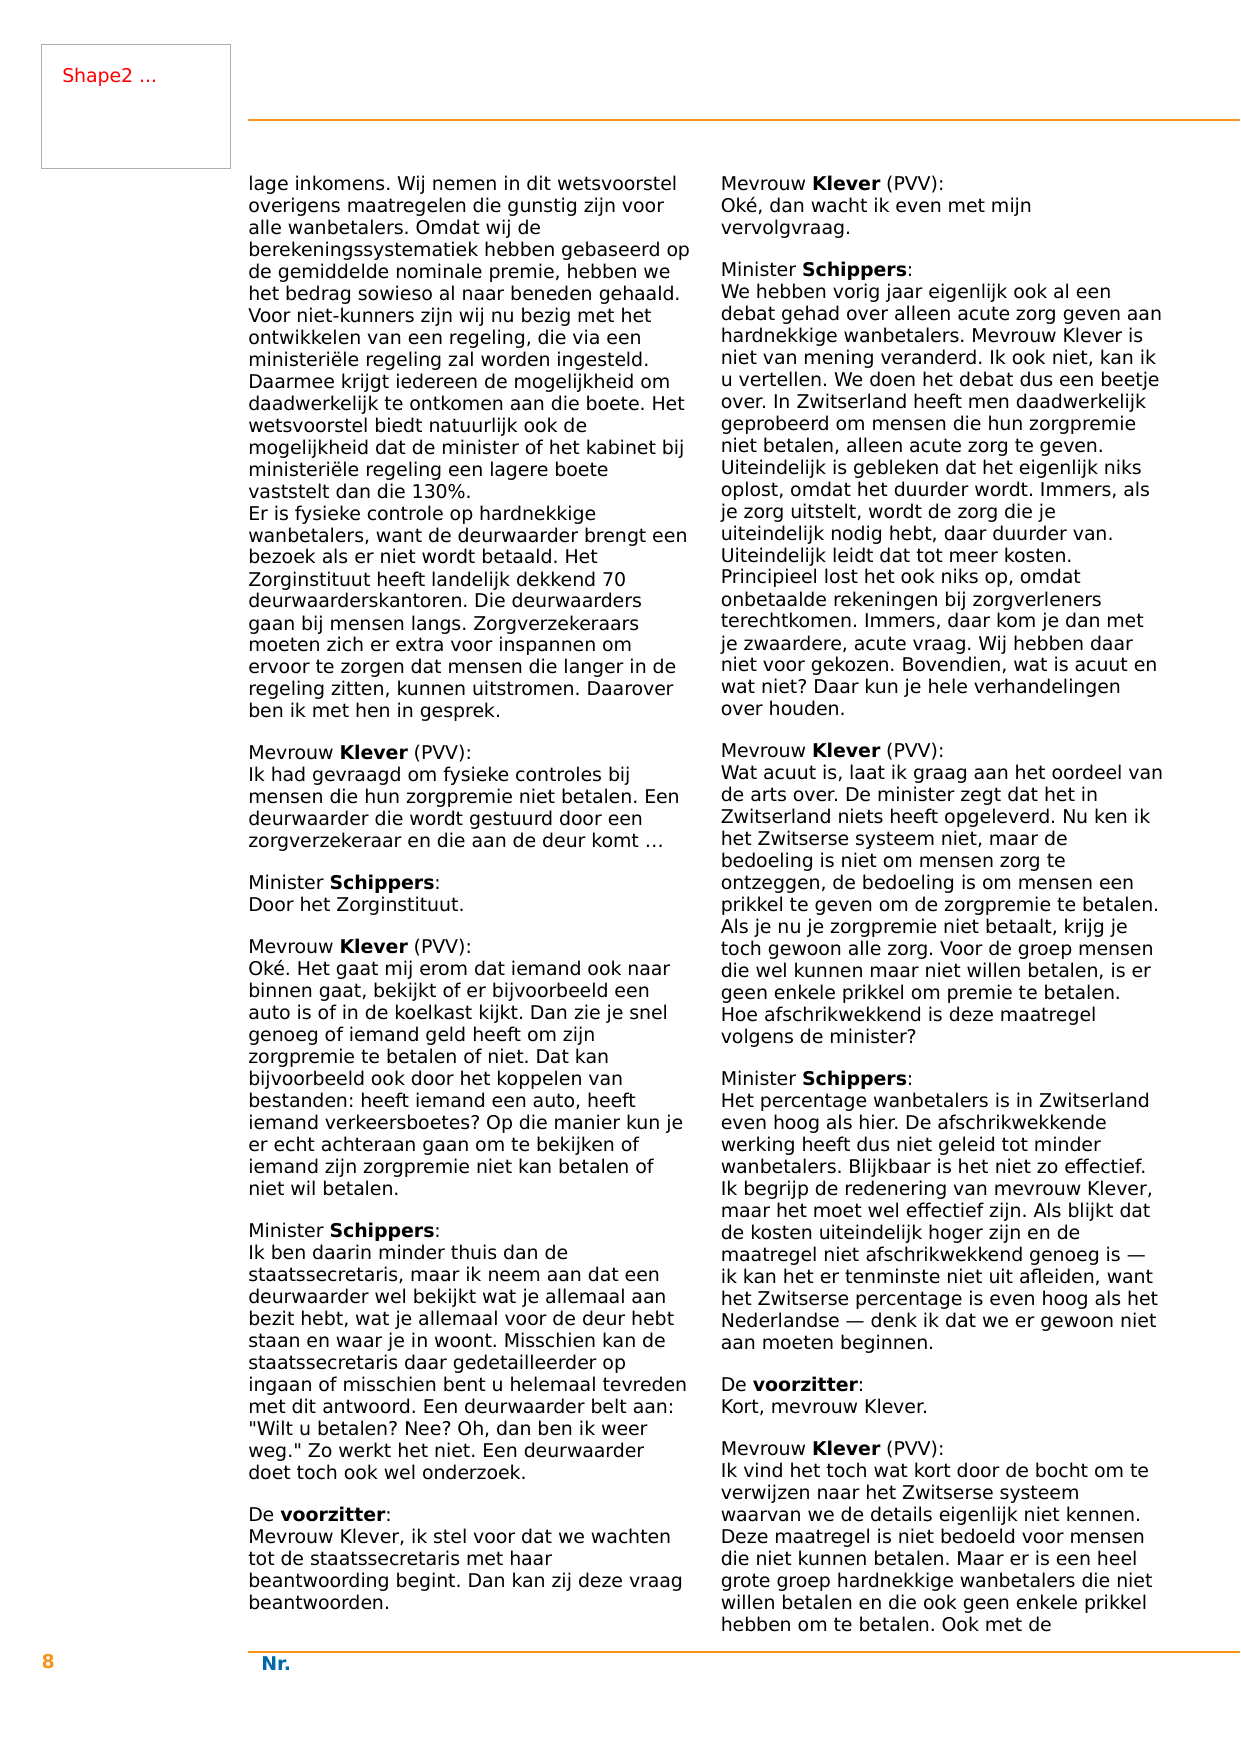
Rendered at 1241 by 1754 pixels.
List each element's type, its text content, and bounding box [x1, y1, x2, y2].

text De voorzitter: [721, 1374, 1163, 1396]
text Ik ben daarin minder thuis dan de staatssecretaris, maar ik neem aan dat een deurwaarder wel bekijkt wat je allemaal aan bezit hebt, wat je allemaal voor de deur hebt staan en waar je in woont. Misschien kan de staatssecretaris daar gedetailleerder op ingaan of misschien bent u helemaal tevreden met dit antwoord. Een deurwaarder belt aan: "Wilt u betalen? Nee? Oh, dan ben ik weer weg." Zo werkt het niet. Een deurwaarder doet toch ook wel onderzoek. [248, 1242, 691, 1484]
text Oké, dan wacht ik even met mijn vervolgvraag. [721, 195, 1163, 239]
text Mevrouw Klever (PVV): [248, 742, 691, 764]
text Er is fysieke controle op hardnekkige wanbetalers, want de deurwaarder brengt een bezoek als er niet wordt betaald. Het Zorginstituut heeft landelijk dekkend 70 deurwaarderskantoren. Die deurwaarders gaan bij mensen langs. Zorgverzekeraars moeten zich er extra voor inspannen om ervoor te zorgen dat mensen die langer in de regeling zitten, kunnen uitstromen. Daarover ben ik met hen in gesprek. [248, 502, 691, 722]
text Minister Schippers: [248, 872, 691, 894]
text Minister Schippers: [721, 259, 1163, 281]
text Minister Schippers: [721, 1068, 1163, 1090]
text Mevrouw Klever (PVV): [721, 1438, 1163, 1460]
text Door het Zorginstituut. [248, 894, 691, 916]
text Mevrouw Klever (PVV): [721, 740, 1163, 762]
text Ik had gevraagd om fysieke controles bij mensen die hun zorgpremie niet betalen. Een deurwaarder die wordt gestuurd door een zorgverzekeraar en die aan de deur komt … [248, 764, 691, 852]
text We hebben vorig jaar eigenlijk ook al een debat gehad over alleen acute zorg geven aan hardnekkige wanbetalers. Mevrouw Klever is niet van mening veranderd. Ik ook niet, kan ik u vertellen. We doen het debat dus een beetje over. In Zwitserland heeft men daadwerkelijk geprobeerd om mensen die hun zorgpremie niet betalen, alleen acute zorg te geven. Uiteindelijk is gebleken dat het eigenlijk niks oplost, omdat het duurder wordt. Immers, als je zorg uitstelt, wordt de zorg die je uiteindelijk nodig hebt, daar duurder van. Uiteindelijk leidt dat tot meer kosten. Principieel lost het ook niks op, omdat onbetaalde rekeningen bij zorgverleners terechtkomen. Immers, daar kom je dan met je zwaardere, acute vraag. Wij hebben daar niet voor gekozen. Bovendien, wat is acuut en wat niet? Daar kun je hele verhandelingen over houden. [721, 281, 1163, 720]
text lage inkomens. Wij nemen in dit wetsvoorstel overigens maatregelen die gunstig zijn voor alle wanbetalers. Omdat wij de berekeningssystematiek hebben gebaseerd op de gemiddelde nominale premie, hebben we het bedrag sowieso al naar beneden gehaald. Voor niet-kunners zijn wij nu bezig met het ontwikkelen van een regeling, die via een ministeriële regeling zal worden ingesteld. Daarmee krijgt iedereen de mogelijkheid om daadwerkelijk te ontkomen aan die boete. Het wetsvoorstel biedt natuurlijk ook de mogelijkheid dat de minister of het kabinet bij ministeriële regeling een lagere boete vaststelt dan die 130%. [248, 173, 691, 502]
text Ik vind het toch wat kort door de bocht om te verwijzen naar het Zwitserse systeem waarvan we de details eigenlijk niet kennen. Deze maatregel is niet bedoeld voor mensen die niet kunnen betalen. Maar er is een heel grote groep hardnekkige wanbetalers die niet willen betalen en die ook geen enkele prikkel hebben om te betalen. Ook met de [721, 1460, 1163, 1636]
text Oké. Het gaat mij erom dat iemand ook naar binnen gaat, bekijkt of er bijvoorbeeld een auto is of in de koelkast kijkt. Dan zie je snel genoeg of iemand geld heeft om zijn zorgpremie te betalen of niet. Dat kan bijvoorbeeld ook door het koppelen van bestanden: heeft iemand een auto, heeft iemand verkeersboetes? Op die manier kun je er echt achteraan gaan om te bekijken of iemand zijn zorgpremie niet kan betalen of niet wil betalen. [248, 958, 691, 1200]
text Het percentage wanbetalers is in Zwitserland even hoog als hier. De afschrikwekkende werking heeft dus niet geleid tot minder wanbetalers. Blijkbaar is het niet zo effectief. Ik begrijp de redenering van mevrouw Klever, maar het moet wel effectief zijn. Als blijkt dat de kosten uiteindelijk hoger zijn en de maatregel niet afschrikwekkend genoeg is — ik kan het er tenminste niet uit afleiden, want het Zwitserse percentage is even hoog als het Nederlandse — denk ik dat we er gewoon niet aan moeten beginnen. [721, 1090, 1163, 1354]
text Mevrouw Klever, ik stel voor dat we wachten tot de staatssecretaris met haar beantwoording begint. Dan kan zij deze vraag beantwoorden. [248, 1526, 691, 1613]
text Mevrouw Klever (PVV): [248, 936, 691, 958]
text De voorzitter: [248, 1504, 691, 1526]
text Mevrouw Klever (PVV): [721, 173, 1163, 195]
text Kort, mevrouw Klever. [721, 1396, 1163, 1418]
text Minister Schippers: [248, 1220, 691, 1242]
text Wat acuut is, laat ik graag aan het oordeel van de arts over. De minister zegt dat het in Zwitserland niets heeft opgeleverd. Nu ken ik het Zwitserse systeem niet, maar de bedoeling is niet om mensen zorg te ontzeggen, de bedoeling is om mensen een prikkel te geven om de zorgpremie te betalen. Als je nu je zorgpremie niet betaalt, krijg je toch gewoon alle zorg. Voor de groep mensen die wel kunnen maar niet willen betalen, is er geen enkele prikkel om premie te betalen. Hoe afschrikwekkend is deze maatregel volgens de minister? [721, 762, 1163, 1048]
